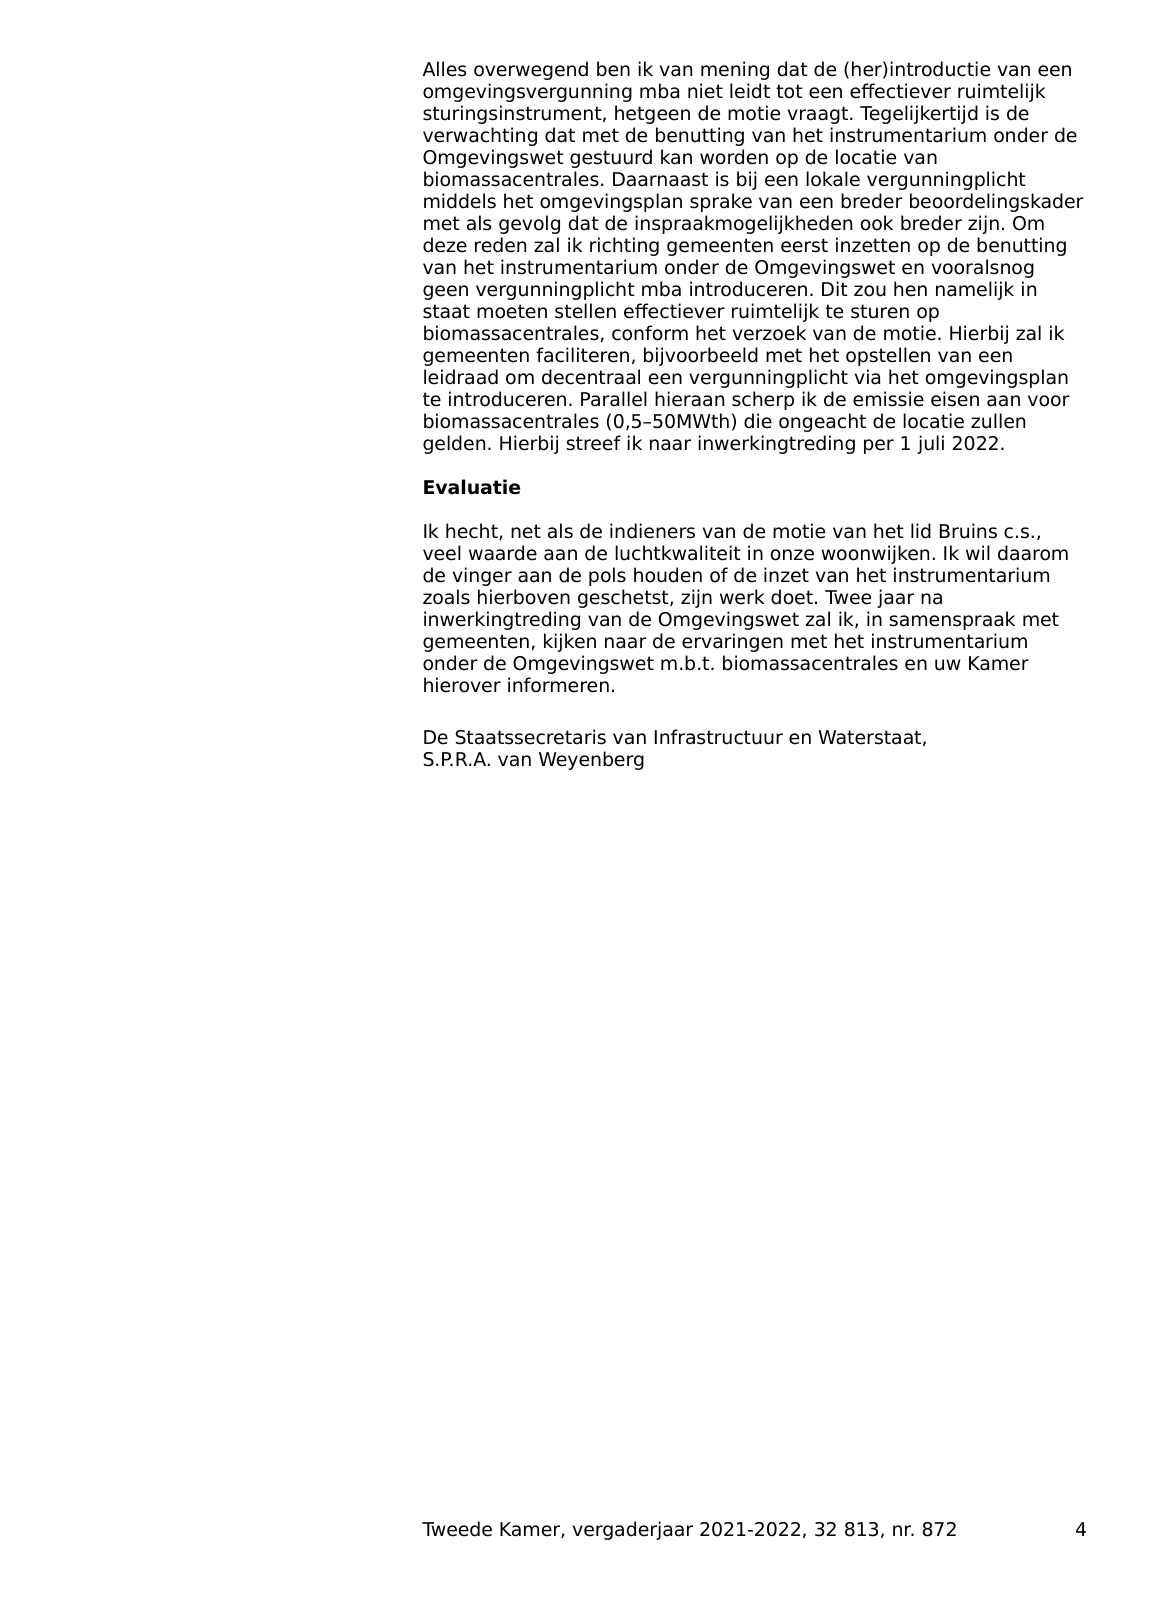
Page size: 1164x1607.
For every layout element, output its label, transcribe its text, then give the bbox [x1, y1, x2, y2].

text Alles overwegend ben ik van mening dat de (her)introductie van een omgevingsvergunning mba niet leidt tot een effectiever ruimtelijk sturingsinstrument, hetgeen de motie vraagt. Tegelijkertijd is de verwachting dat met de benutting van het instrumentarium onder de Omgevingswet gestuurd kan worden op de locatie van biomassacentrales. Daarnaast is bij een lokale vergunningplicht middels het omgevingsplan sprake van een breder beoordelingskader met als gevolg dat de inspraakmogelijkheden ook breder zijn. Om deze reden zal ik richting gemeenten eerst inzetten op de benutting van het instrumentarium onder de Omgevingswet en vooralsnog geen vergunningplicht mba introduceren. Dit zou hen namelijk in staat moeten stellen effectiever ruimtelijk te sturen op biomassacentrales, conform het verzoek van de motie. Hierbij zal ik gemeenten faciliteren, bijvoorbeeld met het opstellen van een leidraad om decentraal een vergunningplicht via het omgevingsplan te introduceren. Parallel hieraan scherp ik de emissie eisen aan voor biomassacentrales (0,5–50MWth) die ongeacht de locatie zullen gelden. Hierbij streef ik naar inwerkingtreding per 1 juli 2022. [422, 59, 1087, 455]
subtitle Evaluatie [422, 477, 1087, 499]
text De Staatssecretaris van Infrastructuur en Waterstaat, S.P.R.A. van Weyenberg [422, 727, 1087, 771]
text Ik hecht, net als de indieners van de motie van het lid Bruins c.s., veel waarde aan de luchtkwaliteit in onze woonwijken. Ik wil daarom de vinger aan de pols houden of de inzet van het instrumentarium zoals hierboven geschetst, zijn werk doet. Twee jaar na inwerkingtreding van de Omgevingswet zal ik, in samenspraak met gemeenten, kijken naar de ervaringen met het instrumentarium onder de Omgevingswet m.b.t. biomassacentrales en uw Kamer hierover informeren. [422, 521, 1087, 697]
